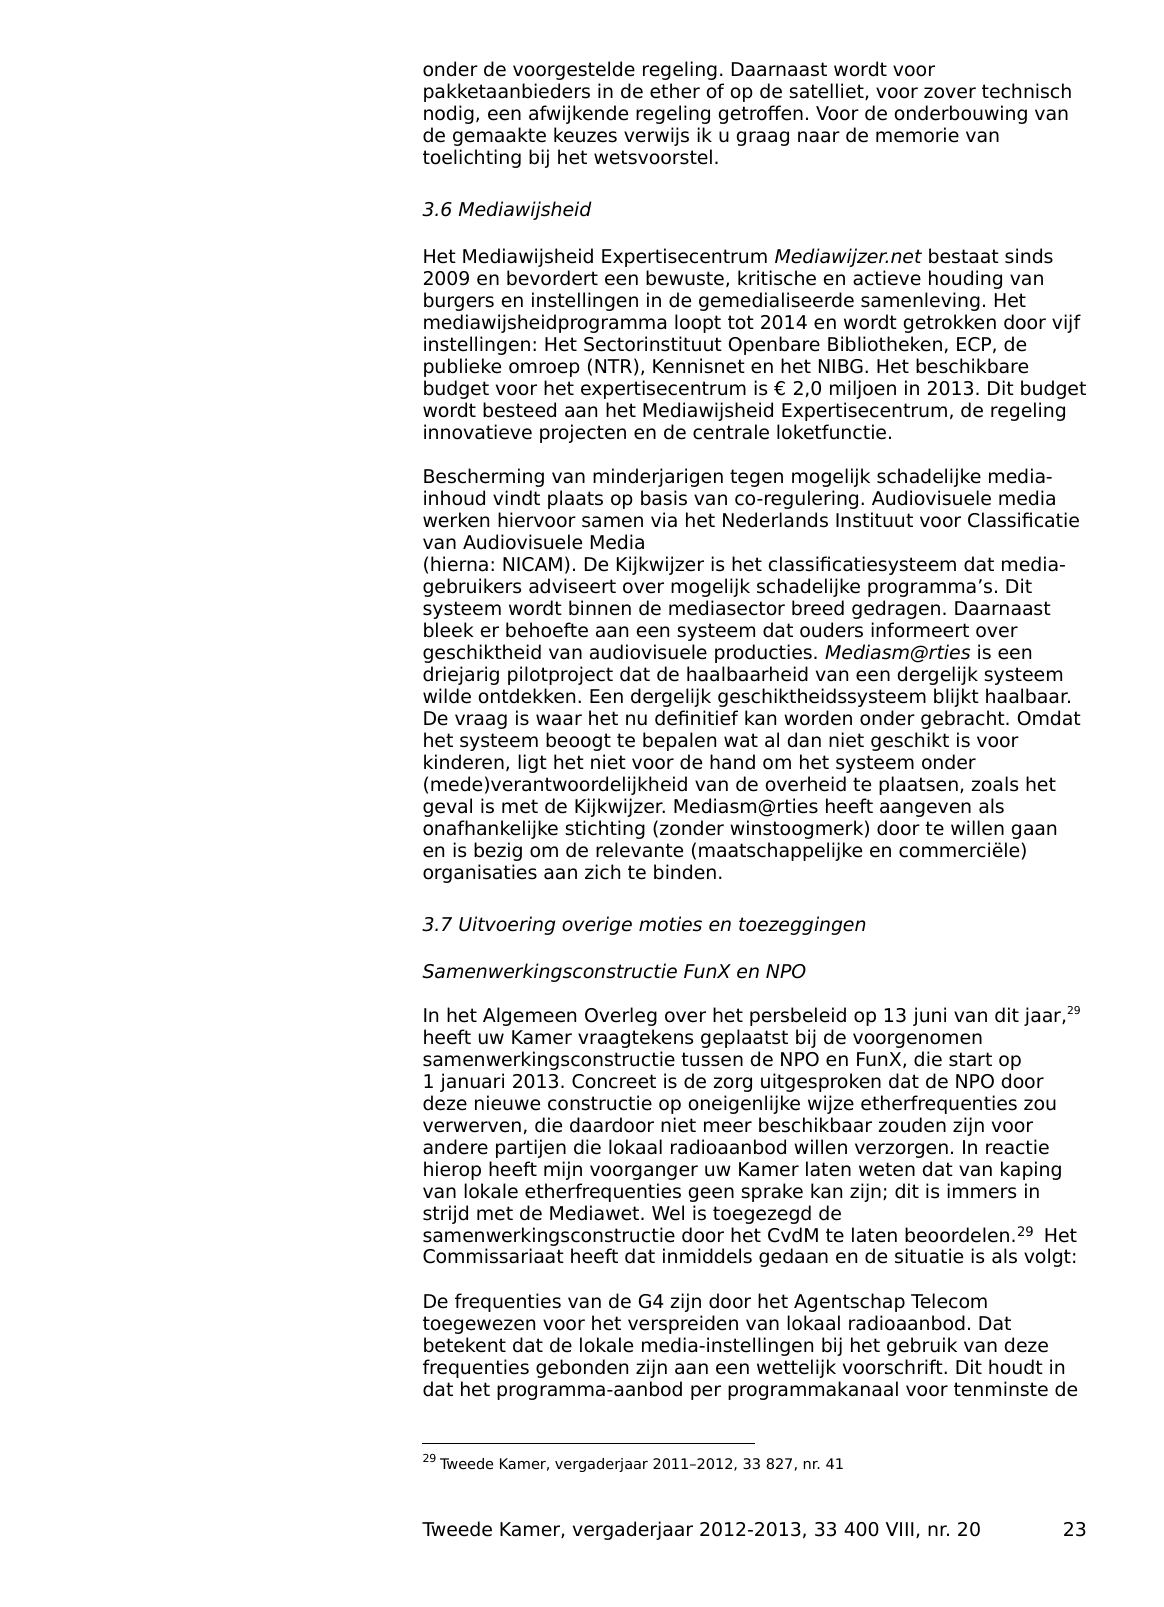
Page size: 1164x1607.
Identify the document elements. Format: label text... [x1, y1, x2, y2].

subtitle 3.7 Uitvoering overige moties en toezeggingen [422, 913, 1087, 936]
text Tweede Kamer, vergaderjaar 2011–2012, 33 827, nr. 41 [422, 1452, 1087, 1474]
subtitle 3.6 Mediawijsheid [422, 199, 1087, 221]
text In het Algemeen Overleg over het persbeleid op 13 juni van dit jaar, heeft uw Kamer vraagtekens geplaatst bij de voorgenomen samenwerkingsconstructie tussen de NPO en FunX, die start op 1 januari 2013. Concreet is de zorg uitgesproken dat de NPO door deze nieuwe constructie op oneigenlijke wijze etherfrequenties zou verwerven, die daardoor niet meer beschikbaar zouden zijn voor andere partijen die lokaal radioaanbod willen verzorgen. In reactie hierop heeft mijn voorganger uw Kamer laten weten dat van kaping van lokale etherfrequenties geen sprake kan zijn; dit is immers in strijd met de Mediawet. Wel is toegezegd de samenwerkingsconstructie door het CvdM te laten beoordelen.29 Het Commissariaat heeft dat inmiddels gedaan en de situatie is als volgt: [422, 1005, 1087, 1268]
subtitle Samenwerkingsconstructie FunX en NPO [422, 961, 1087, 982]
text Het Mediawijsheid Expertisecentrum Mediawijzer.net bestaat sinds 2009 en bevordert een bewuste, kritische en actieve houding van burgers en instellingen in de gemedialiseerde samenleving. Het mediawijsheidprogramma loopt tot 2014 en wordt getrokken door vijf instellingen: Het Sectorinstituut Openbare Bibliotheken, ECP, de publieke omroep (NTR), Kennisnet en het NIBG. Het beschikbare budget voor het expertisecentrum is € 2,0 miljoen in 2013. Dit budget wordt besteed aan het Mediawijsheid Expertisecentrum, de regeling innovatieve projecten en de centrale loketfunctie. [422, 246, 1087, 444]
text onder de voorgestelde regeling. Daarnaast wordt voor pakketaanbieders in de ether of op de satelliet, voor zover technisch nodig, een afwijkende regeling getroffen. Voor de onderbouwing van de gemaakte keuzes verwijs ik u graag naar de memorie van toelichting bij het wetsvoorstel. [422, 59, 1087, 169]
text (hierna: NICAM). De Kijkwijzer is het classificatiesysteem dat media-gebruikers adviseert over mogelijk schadelijke programma’s. Dit systeem wordt binnen de mediasector breed gedragen. Daarnaast bleek er behoefte aan een systeem dat ouders informeert over geschiktheid van audiovisuele producties. Mediasm@rties is een driejarig pilotproject dat de haalbaarheid van een dergelijk systeem wilde ontdekken. Een dergelijk geschiktheidssysteem blijkt haalbaar. De vraag is waar het nu definitief kan worden onder gebracht. Omdat het systeem beoogt te bepalen wat al dan niet geschikt is voor kinderen, ligt het niet voor de hand om het systeem onder (mede)verantwoordelijkheid van de overheid te plaatsen, zoals het geval is met de Kijkwijzer. Mediasm@rties heeft aangeven als onafhankelijke stichting (zonder winstoogmerk) door te willen gaan en is bezig om de relevante (maatschappelijke en commerciële) organisaties aan zich te binden. [422, 554, 1087, 883]
text De frequenties van de G4 zijn door het Agentschap Telecom toegewezen voor het verspreiden van lokaal radioaanbod. Dat betekent dat de lokale media-instellingen bij het gebruik van deze frequenties gebonden zijn aan een wettelijk voorschrift. Dit houdt in dat het programma-aanbod per programmakanaal voor tenminste de [422, 1291, 1087, 1401]
text Bescherming van minderjarigen tegen mogelijk schadelijke media-inhoud vindt plaats op basis van co-regulering. Audiovisuele media werken hiervoor samen via het Nederlands Instituut voor Classificatie van Audiovisuele Media [422, 466, 1087, 554]
